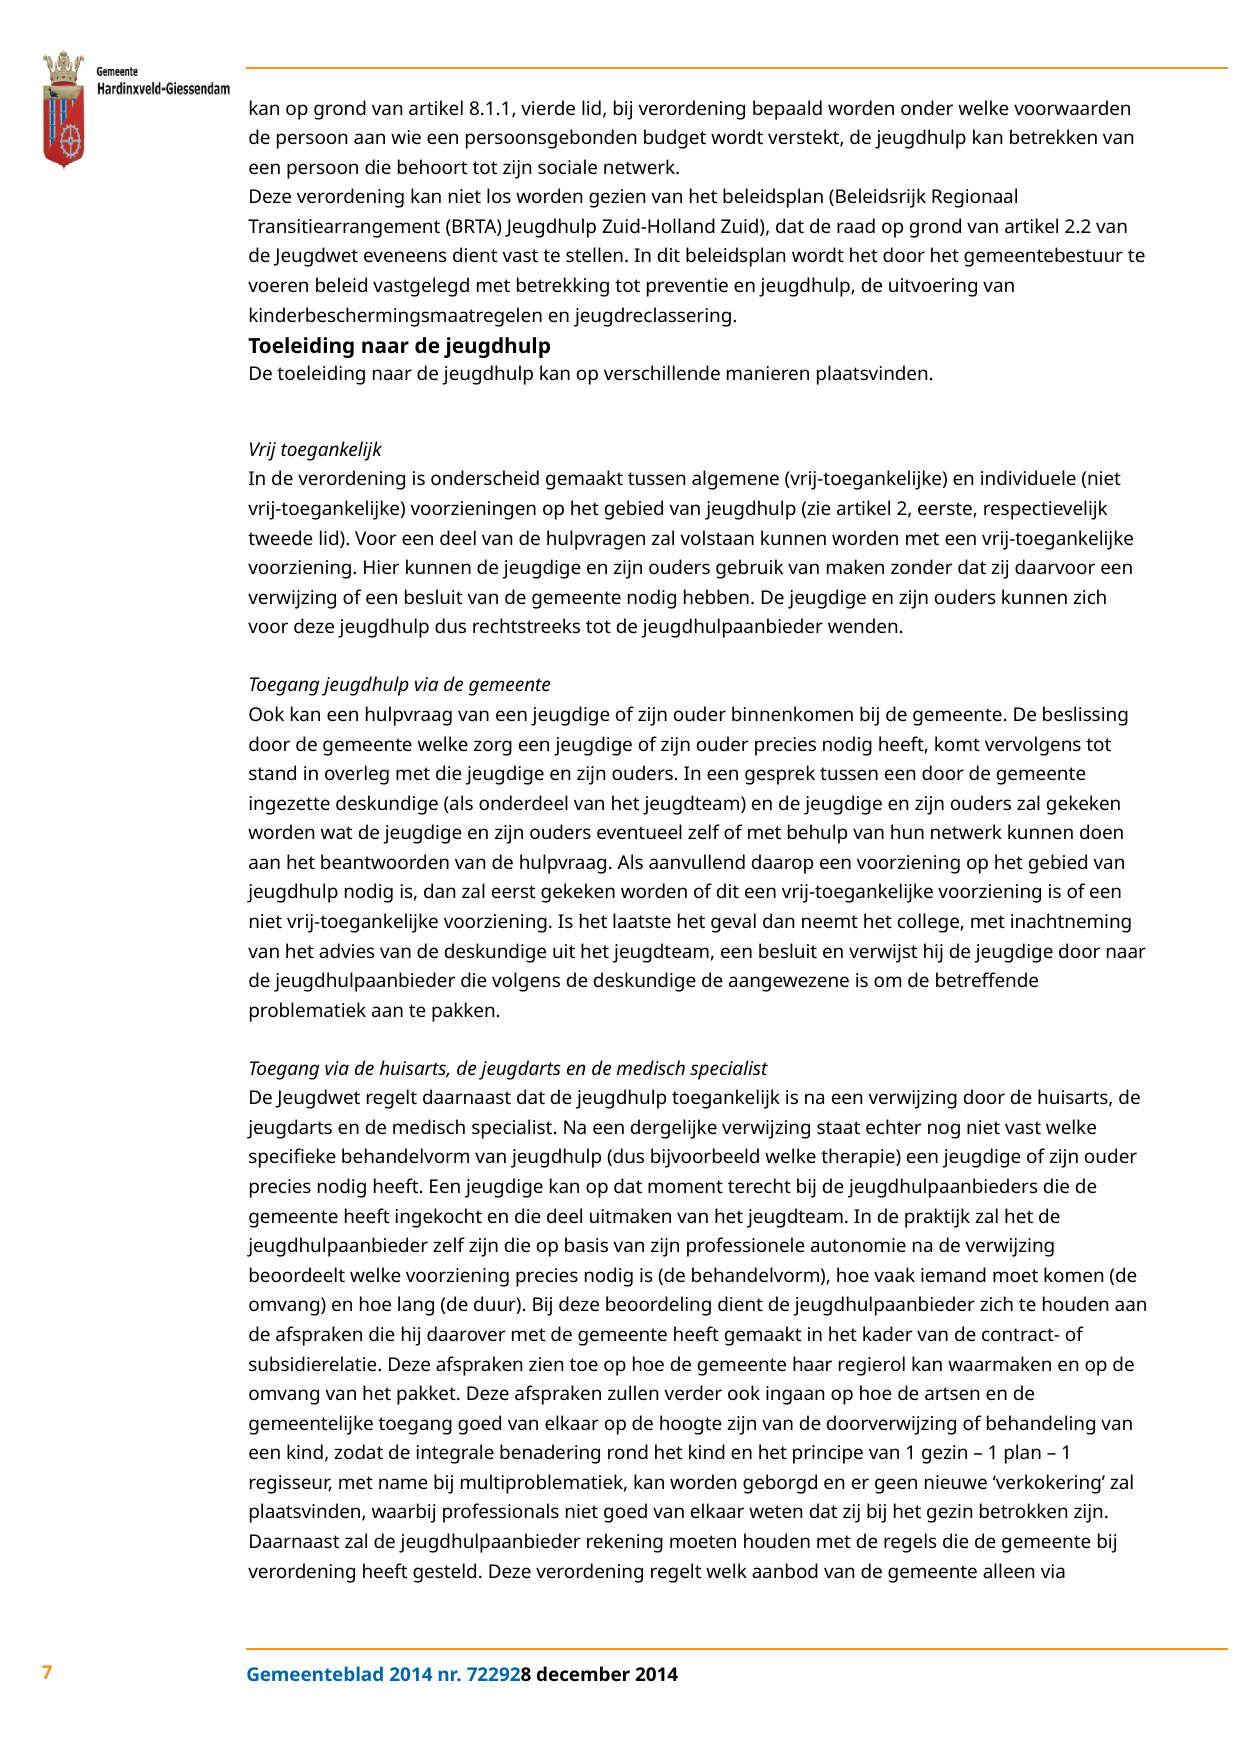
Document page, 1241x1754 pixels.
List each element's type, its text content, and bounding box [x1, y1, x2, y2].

text Ook kan een hulpvraag van een jeugdige of zijn ouder binnenkomen bij de gemeente. De beslissing door de gemeente welke zorg een jeugdige of zijn ouder precies nodig heeft, komt vervolgens tot stand in overleg met die jeugdige en zijn ouders. In een gesprek tussen een door de gemeente ingezette deskundige (als onderdeel van het jeugdteam) en de jeugdige en zijn ouders zal gekeken worden wat de jeugdige en zijn ouders eventueel zelf of met behulp van hun netwerk kunnen doen aan het beantwoorden van de hulpvraag. Als aanvullend daarop een voorziening op het gebied van jeugdhulp nodig is, dan zal eerst gekeken worden of dit een vrij-toegankelijke voorziening is of een niet vrij-toegankelijke voorziening. Is het laatste het geval dan neemt het college, met inachtneming van het advies van de deskundige uit het jeugdteam, een besluit en verwijst hij de jeugdige door naar de jeugdhulpaanbieder die volgens de deskundige de aangewezene is om de betreffende problematiek aan te pakken. [248, 701, 1152, 1023]
text Toegang jeugdhulp via de gemeente [248, 672, 1152, 697]
picture [41, 47, 231, 172]
text De toeleiding naar de jeugdhulp kan op verschillende manieren plaatsvinden. [248, 360, 1152, 386]
text De Jeugdwet regelt daarnaast dat de jeugdhulp toegankelijk is na een verwijzing door de huisarts, de jeugdarts en de medisch specialist. Na een dergelijke verwijzing staat echter nog niet vast welke specifieke behandelvorm van jeugdhulp (dus bijvoorbeeld welke therapie) een jeugdige of zijn ouder precies nodig heeft. Een jeugdige kan op dat moment terecht bij de jeugdhulpaanbieders die de gemeente heeft ingekocht en die deel uitmaken van het jeugdteam. In de praktijk zal het de jeugdhulpaanbieder zelf zijn die op basis van zijn professionele autonomie na de verwijzing beoordeelt welke voorziening precies nodig is (de behandelvorm), hoe vaak iemand moet komen (de omvang) en hoe lang (de duur). Bij deze beoordeling dient de jeugdhulpaanbieder zich te houden aan de afspraken die hij daarover met de gemeente heeft gemaakt in het kader van de contract- of subsidierelatie. Deze afspraken zien toe op hoe de gemeente haar regierol kan waarmaken en op de omvang van het pakket. Deze afspraken zullen verder ook ingaan op hoe de artsen en de gemeentelijke toegang goed van elkaar op de hoogte zijn van de doorverwijzing of behandeling van een kind, zodat de integrale benadering rond het kind en het principe van 1 gezin – 1 plan – 1 regisseur, met name bij multiproblematiek, kan worden geborgd en er geen nieuwe ‘verkokering’ zal plaatsvinden, waarbij professionals niet goed van elkaar weten dat zij bij het gezin betrokken zijn. Daarnaast zal de jeugdhulpaanbieder rekening moeten houden met de regels die de gemeente bij verordening heeft gesteld. Deze verordening regelt welk aanbod van de gemeente alleen via [248, 1084, 1152, 1584]
text kan op grond van artikel 8.1.1, vierde lid, bij verordening bepaald worden onder welke voorwaarden de persoon aan wie een persoonsgebonden budget wordt verstekt, de jeugdhulp kan betrekken van een persoon die behoort tot zijn sociale netwerk. [248, 95, 1152, 180]
text Toeleiding naar de jeugdhulp [248, 331, 1152, 360]
text Deze verordening kan niet los worden gezien van het beleidsplan (Beleidsrijk Regionaal Transitiearrangement (BRTA) Jeugdhulp Zuid-Holland Zuid), dat de raad op grond van artikel 2.2 van de Jeugdwet eveneens dient vast te stellen. In dit beleidsplan wordt het door het gemeentebestuur te voeren beleid vastgelegd met betrekking tot preventie en jeugdhulp, de uitvoering van kinderbeschermingsmaatregelen en jeugdreclassering. [248, 183, 1152, 328]
text In de verordening is onderscheid gemaakt tussen algemene (vrij-toegankelijke) en individuele (niet vrij-toegankelijke) voorzieningen op het gebied van jeugdhulp (zie artikel 2, eerste, respectievelijk tweede lid). Voor een deel van de hulpvragen zal volstaan kunnen worden met een vrij-toegankelijke voorziening. Hier kunnen de jeugdige en zijn ouders gebruik van maken zonder dat zij daarvoor een verwijzing of een besluit van de gemeente nodig hebben. De jeugdige en zijn ouders kunnen zich voor deze jeugdhulp dus rechtstreeks tot de jeugdhulpaanbieder wenden. [248, 466, 1152, 639]
text Toegang via de huisarts, de jeugdarts en de medisch specialist [248, 1055, 1152, 1081]
text Vrij toegankelijk [248, 436, 1152, 462]
